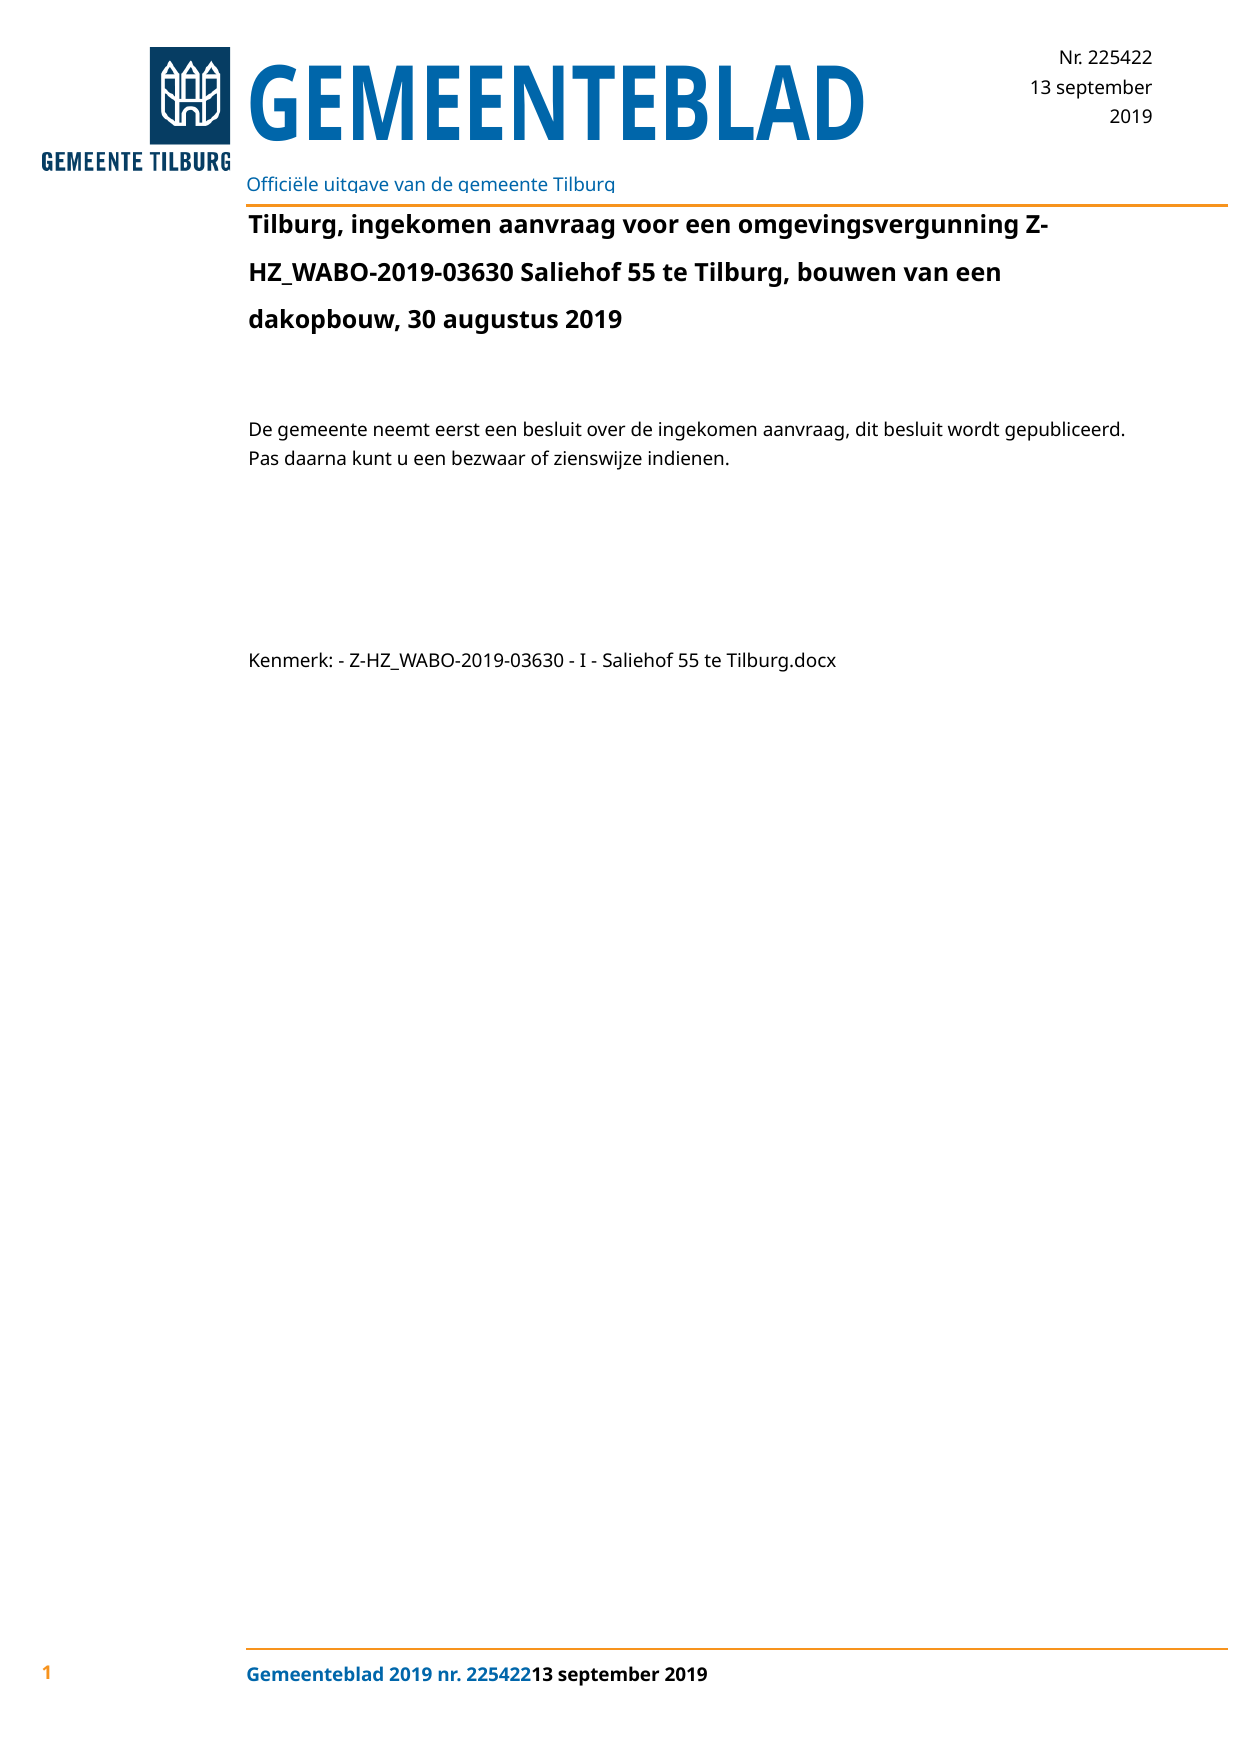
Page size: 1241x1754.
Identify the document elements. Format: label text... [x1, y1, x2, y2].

text Kenmerk: - Z-HZ_WABO-2019-03630 - I - Saliehof 55 te Tilburg.docx [248, 647, 1152, 673]
picture [41, 47, 231, 172]
text Tilburg, ingekomen aanvraag voor een omgevingsvergunning Z-HZ_WABO-2019-03630 Saliehof 55 te Tilburg, bouwen van een dakopbouw, 30 augustus 2019 [248, 207, 1152, 336]
text De gemeente neemt eerst een besluit over de ingekomen aanvraag, dit besluit wordt gepubliceerd. Pas daarna kunt u een bezwaar of zienswijze indienen. [248, 416, 1152, 471]
